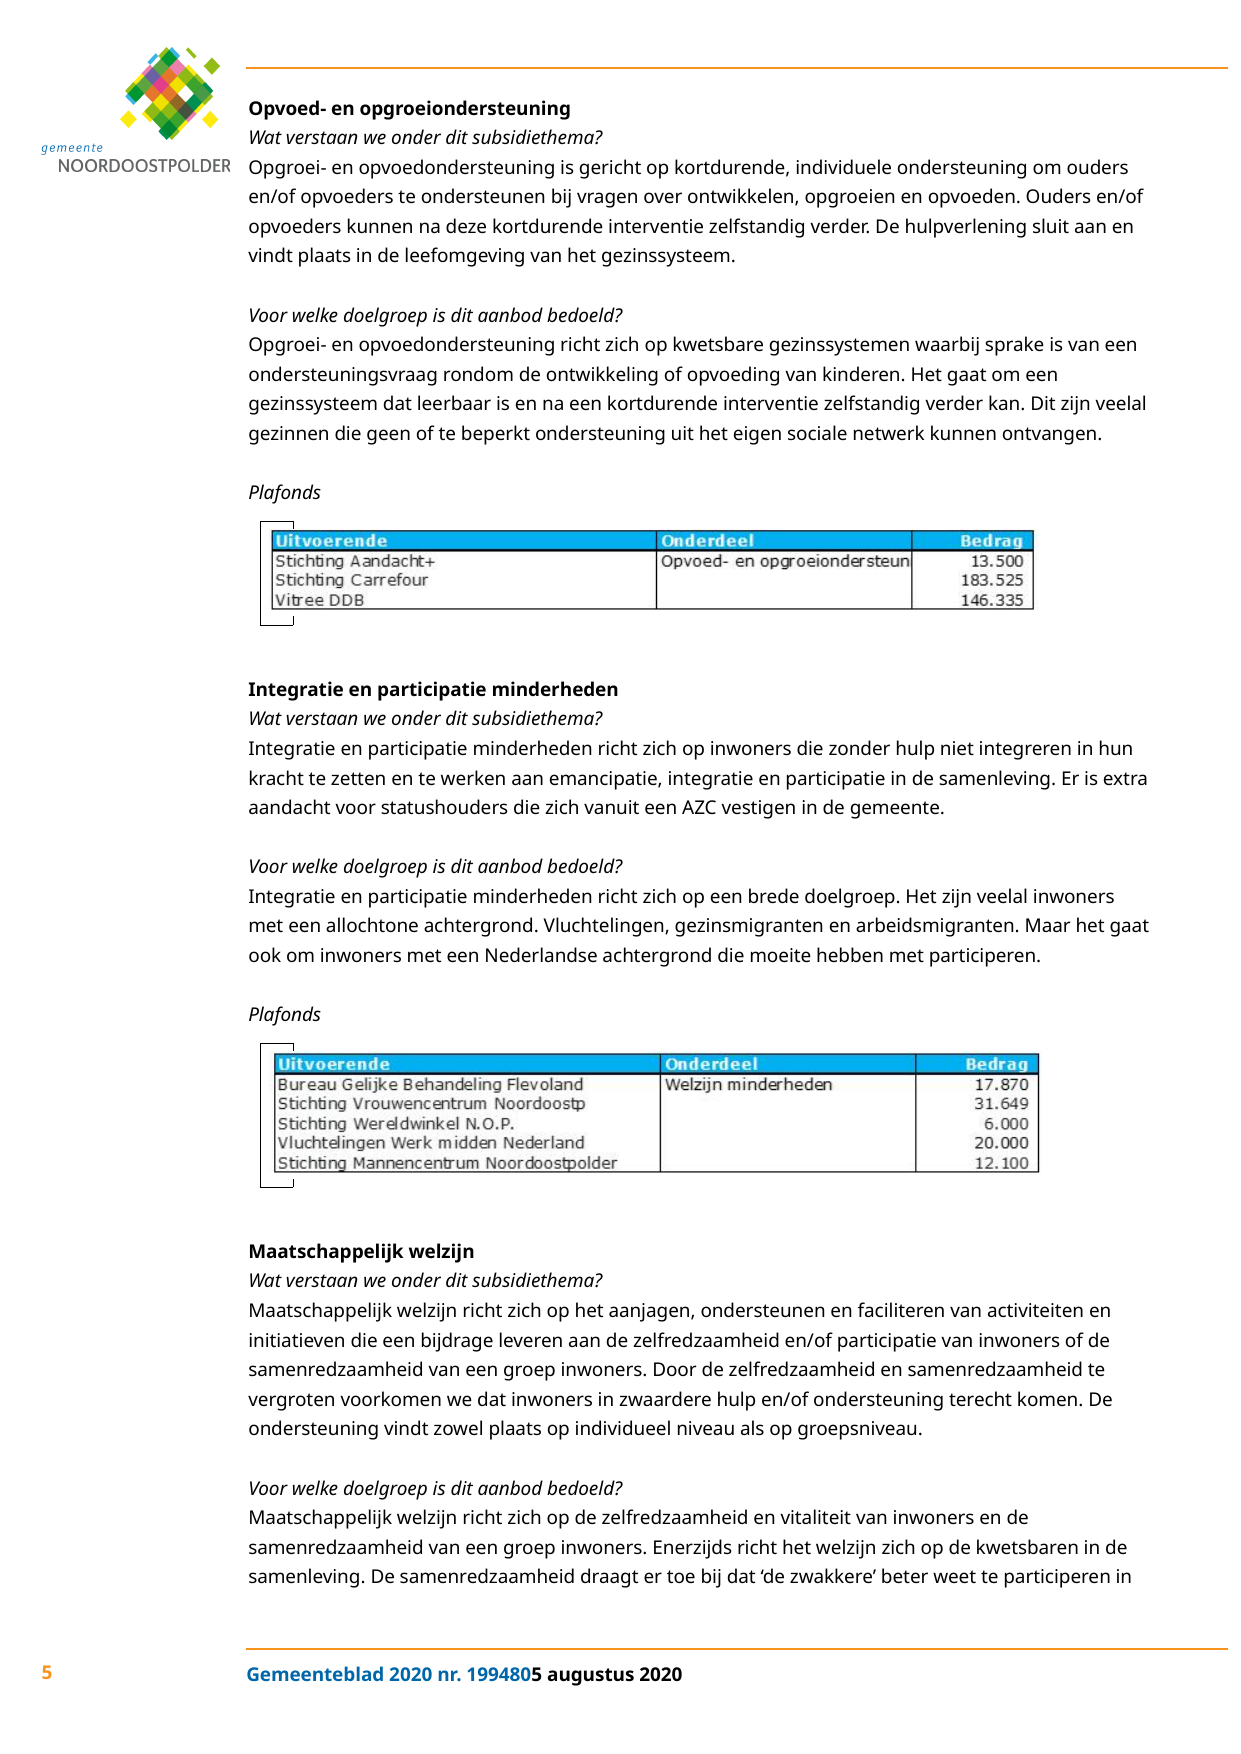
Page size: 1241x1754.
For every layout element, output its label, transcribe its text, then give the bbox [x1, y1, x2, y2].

text Opgroei- en opvoedondersteuning richt zich op kwetsbare gezinssystemen waarbij sprake is van een ondersteuningsvraag rondom de ontwikkeling of opvoeding van kinderen. Het gaat om een gezinssysteem dat leerbaar is en na een kortdurende interventie zelfstandig verder kan. Dit zijn veelal gezinnen die geen of te beperkt ondersteuning uit het eigen sociale netwerk kunnen ontvangen. [248, 331, 1152, 446]
text Maatschappelijk welzijn [248, 1238, 1152, 1264]
text Opvoed- en opgroeiondersteuning [248, 95, 1152, 121]
text Wat verstaan we onder dit subsidiethema? [248, 124, 1152, 150]
text Voor welke doelgroep is dit aanbod bedoeld? [248, 853, 1152, 879]
text Integratie en participatie minderheden [248, 676, 1152, 702]
text Integratie en participatie minderheden richt zich op een brede doelgroep. Het zijn veelal inwoners met een allochtone achtergrond. Vluchtelingen, gezinsmigranten en arbeidsmigranten. Maar het gaat ook om inwoners met een Nederlandse achtergrond die moeite hebben met participeren. [248, 883, 1152, 968]
text Opgroei- en opvoedondersteuning is gericht op kortdurende, individuele ondersteuning om ouders en/of opvoeders te ondersteunen bij vragen over ontwikkelen, opgroeien en opvoeden. Ouders en/of opvoeders kunnen na deze kortdurende interventie zelfstandig verder. De hulpverlening sluit aan en vindt plaats in de leefomgeving van het gezinssysteem. [248, 154, 1152, 268]
picture [268, 529, 1039, 616]
text Voor welke doelgroep is dit aanbod bedoeld? [248, 1475, 1152, 1500]
text Voor welke doelgroep is dit aanbod bedoeld? [248, 302, 1152, 328]
text Plafonds [248, 1001, 1152, 1027]
text Plafonds [248, 479, 1152, 505]
text Wat verstaan we onder dit subsidiethema? [248, 1268, 1152, 1293]
text Maatschappelijk welzijn richt zich op de zelfredzaamheid en vitaliteit van inwoners en de samenredzaamheid van een groep inwoners. Enerzijds richt het welzijn zich op de kwetsbaren in de samenleving. De samenredzaamheid draagt er toe bij dat ‘de zwakkere’ beter weet te participeren in [248, 1504, 1152, 1589]
picture [268, 1051, 1043, 1179]
text Wat verstaan we onder dit subsidiethema? [248, 706, 1152, 731]
picture [41, 47, 231, 172]
text Integratie en participatie minderheden richt zich op inwoners die zonder hulp niet integreren in hun kracht te zetten en te werken aan emancipatie, integratie en participatie in de samenleving. Er is extra aandacht voor statushouders die zich vanuit een AZC vestigen in de gemeente. [248, 735, 1152, 820]
text Maatschappelijk welzijn richt zich op het aanjagen, ondersteunen en faciliteren van activiteiten en initiatieven die een bijdrage leveren aan de zelfredzaamheid en/of participatie van inwoners of de samenredzaamheid van een groep inwoners. Door de zelfredzaamheid en samenredzaamheid te vergroten voorkomen we dat inwoners in zwaardere hulp en/of ondersteuning terecht komen. De ondersteuning vindt zowel plaats op individueel niveau als op groepsniveau. [248, 1297, 1152, 1441]
